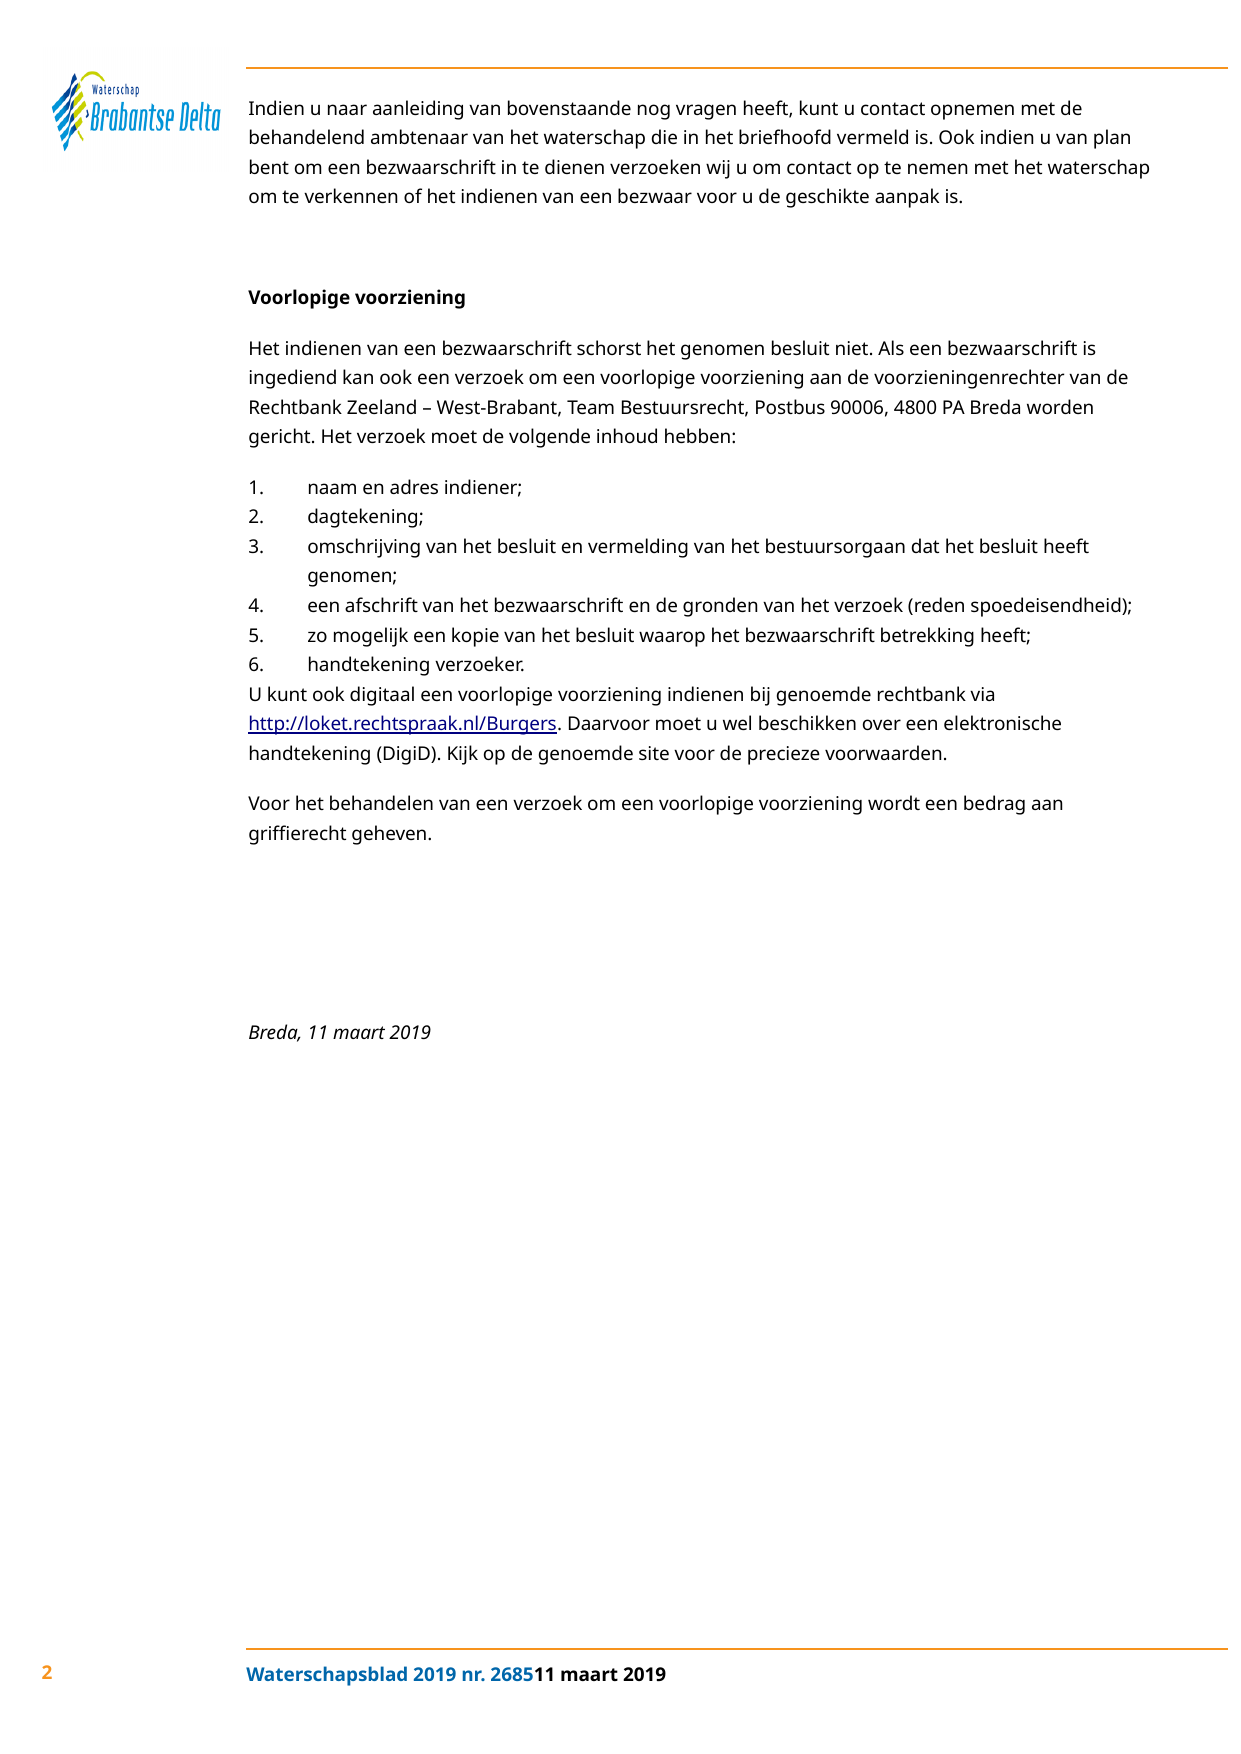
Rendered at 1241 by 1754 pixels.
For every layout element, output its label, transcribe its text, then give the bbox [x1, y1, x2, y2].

list handtekening verzoeker. [248, 651, 1152, 677]
list dagtekening; [248, 503, 1152, 529]
text Voor het behandelen van een verzoek om een voorlopige voorziening wordt een bedrag aan griffierecht geheven. [248, 791, 1152, 846]
text U kunt ook digitaal een voorlopige voorziening indienen bij genoemde rechtbank via http://loket.rechtspraak.nl/Burgers. Daarvoor moet u wel beschikken over een elektronische handtekening (DigiD). Kijk op de genoemde site voor de precieze voorwaarden. [248, 681, 1152, 766]
text Voorlopige voorziening [248, 284, 1152, 310]
text Breda, 11 maart 2019 [248, 1019, 1152, 1045]
text Het indienen van een bezwaarschrift schorst het genomen besluit niet. Als een bezwaarschrift is ingediend kan ook een verzoek om een voorlopige voorziening aan de voorzieningenrechter van de Rechtbank Zeeland – West-Brabant, Team Bestuursrecht, Postbus 90006, 4800 PA Breda worden gericht. Het verzoek moet de volgende inhoud hebben: [248, 335, 1152, 449]
list naam en adres indiener; [248, 474, 1152, 500]
list omschrijving van het besluit en vermelding van het bestuursorgaan dat het besluit heeft genomen; [248, 533, 1152, 588]
list zo mogelijk een kopie van het besluit waarop het bezwaarschrift betrekking heeft; [248, 622, 1152, 648]
list een afschrift van het bezwaarschrift en de gronden van het verzoek (reden spoedeisendheid); [248, 592, 1152, 618]
picture [41, 47, 231, 172]
text Indien u naar aanleiding van bovenstaande nog vragen heeft, kunt u contact opnemen met de behandelend ambtenaar van het waterschap die in het briefhoofd vermeld is. Ook indien u van plan bent om een bezwaarschrift in te dienen verzoeken wij u om contact op te nemen met het waterschap om te verkennen of het indienen van een bezwaar voor u de geschikte aanpak is. [248, 95, 1152, 209]
